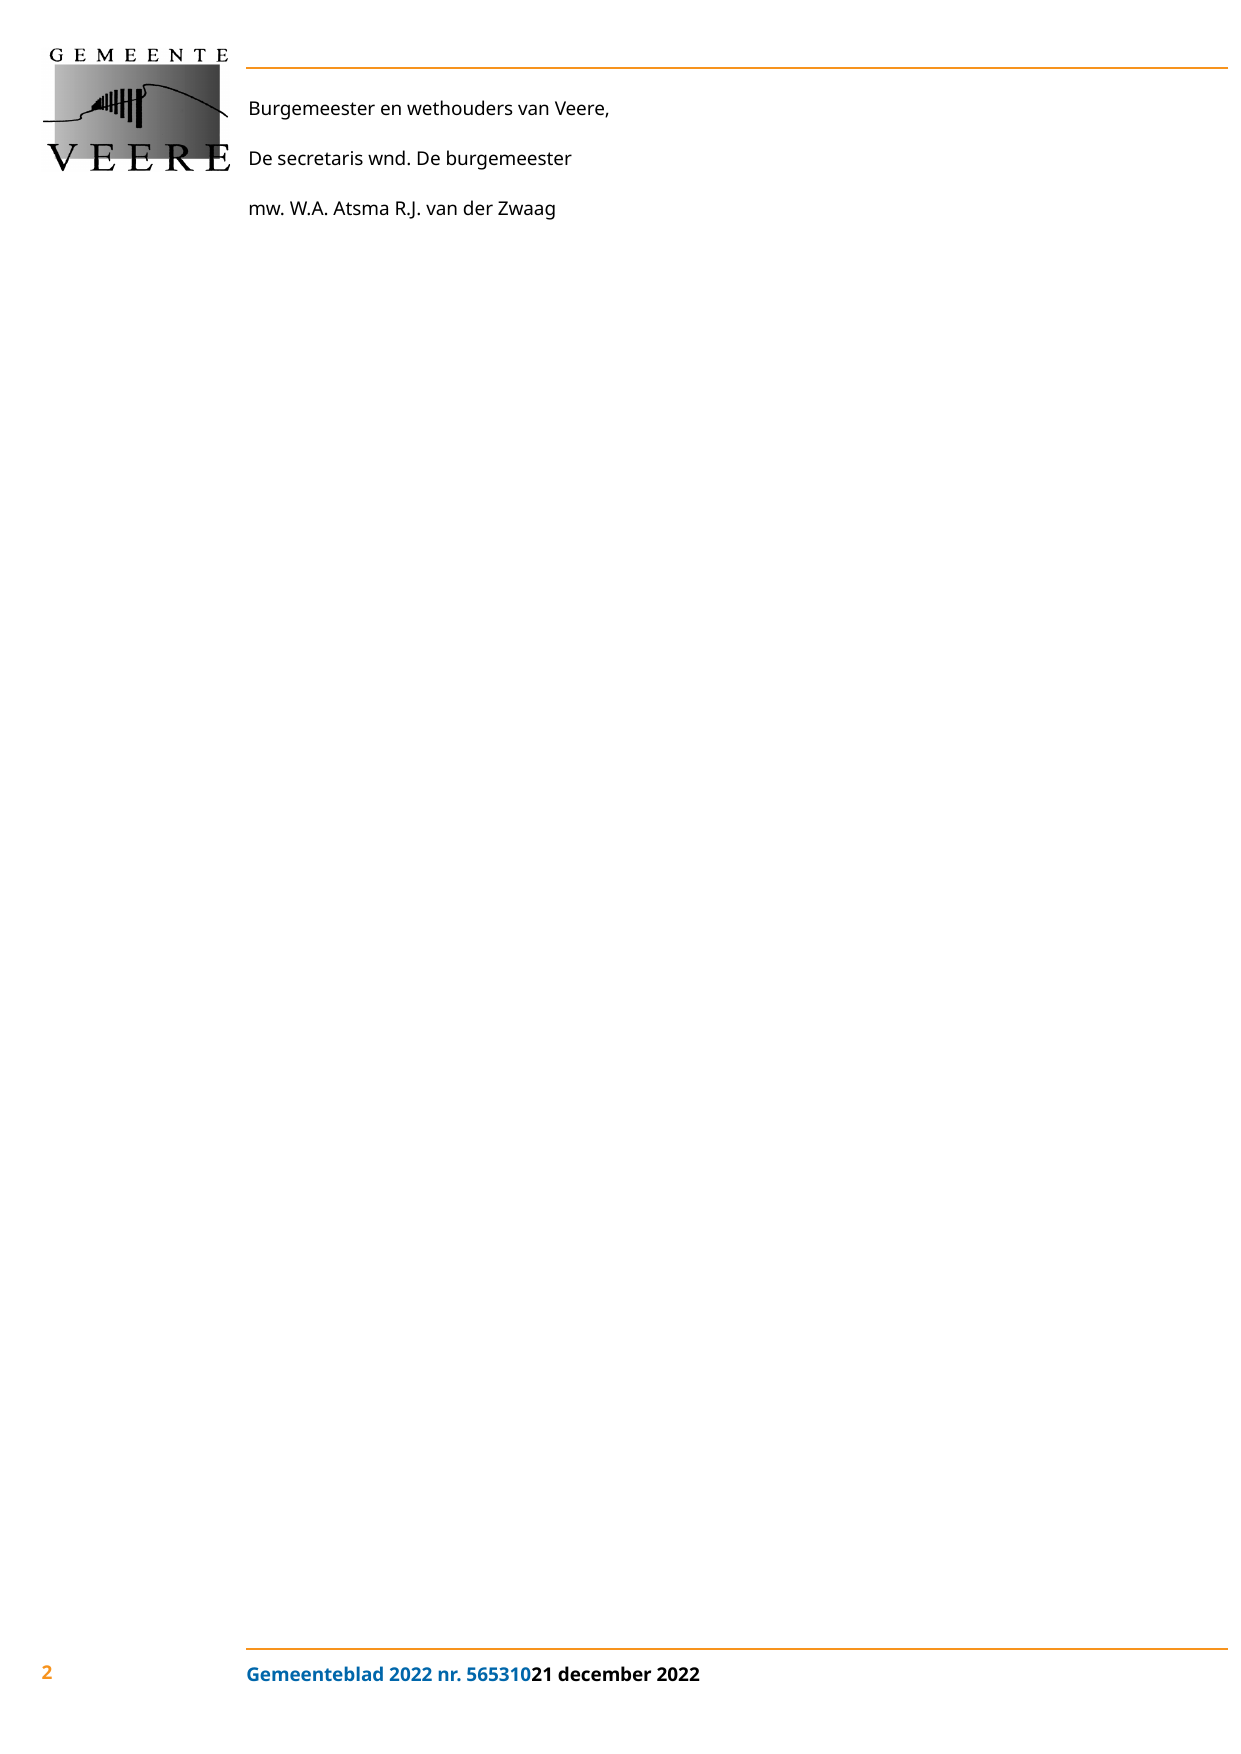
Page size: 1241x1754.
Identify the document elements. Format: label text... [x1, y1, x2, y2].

text De secretaris wnd. De burgemeester [248, 145, 1152, 171]
text mw. W.A. Atsma R.J. van der Zwaag [248, 196, 1152, 221]
text Burgemeester en wethouders van Veere, [248, 95, 1152, 121]
picture [41, 47, 231, 172]
